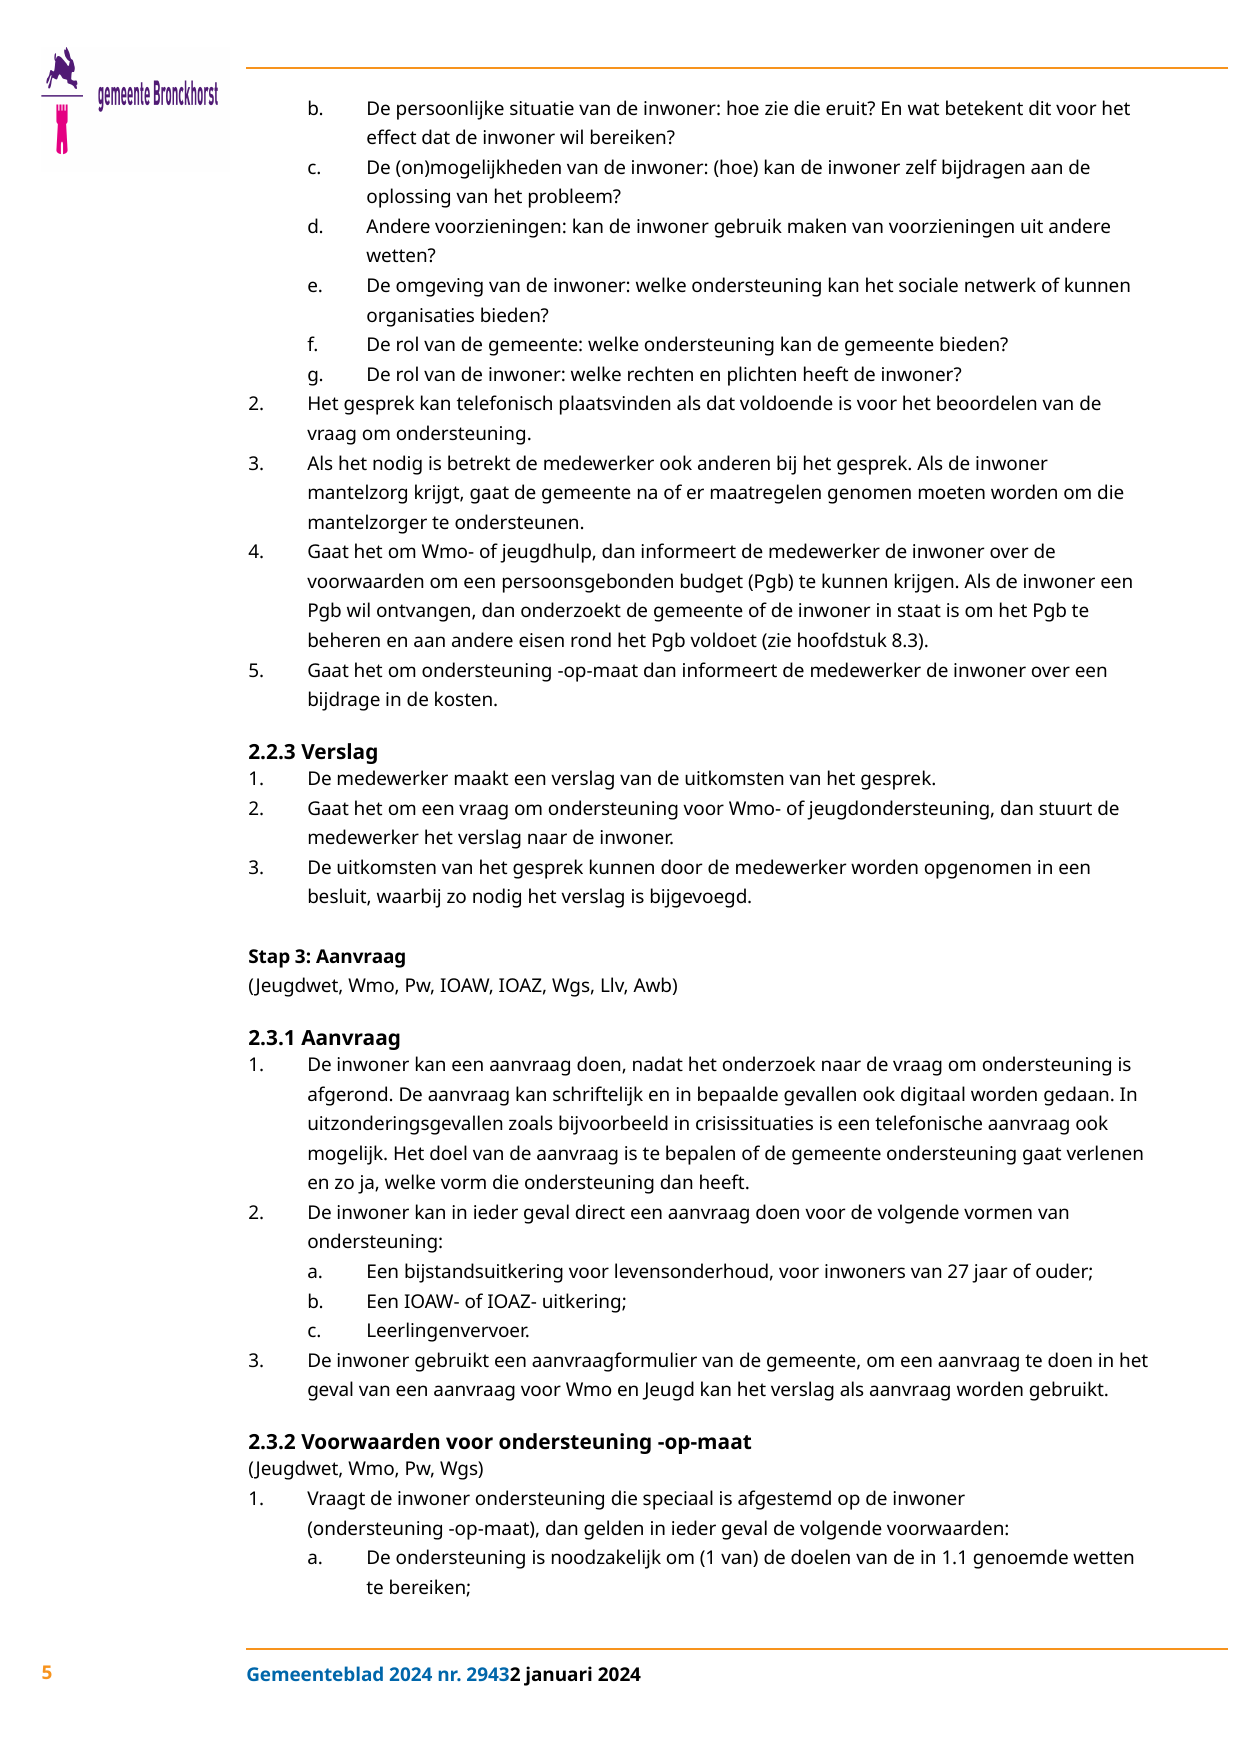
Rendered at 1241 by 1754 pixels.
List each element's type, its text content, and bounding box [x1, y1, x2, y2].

list De rol van de gemeente: welke ondersteuning kan de gemeente bieden? [307, 331, 1152, 357]
list Gaat het om ondersteuning -op-maat dan informeert de medewerker de inwoner over een bijdrage in de kosten. [248, 657, 1152, 712]
list Vraagt de inwoner ondersteuning die speciaal is afgestemd op de inwoner [248, 1485, 1152, 1511]
list De (on)mogelijkheden van de inwoner: (hoe) kan de inwoner zelf bijdragen aan de oplossing van het probleem? [307, 154, 1152, 209]
text Stap 3: Aanvraag [248, 943, 1152, 968]
list De uitkomsten van het gesprek kunnen door de medewerker worden opgenomen in een besluit, waarbij zo nodig het verslag is bijgevoegd. [248, 854, 1152, 909]
list Een bijstandsuitkering voor levensonderhoud, voor inwoners van 27 jaar of ouder; [307, 1258, 1152, 1284]
list De inwoner gebruikt een aanvraagformulier van de gemeente, om een aanvraag te doen in het geval van een aanvraag voor Wmo en Jeugd kan het verslag als aanvraag worden gebruikt. [248, 1347, 1152, 1402]
list Het gesprek kan telefonisch plaatsvinden als dat voldoende is voor het beoordelen van de vraag om ondersteuning. [248, 391, 1152, 446]
text 2.3.1 Aanvraag [248, 1023, 1152, 1051]
list De omgeving van de inwoner: welke ondersteuning kan het sociale netwerk of kunnen organisaties bieden? [307, 272, 1152, 328]
list De rol van de inwoner: welke rechten en plichten heeft de inwoner? [307, 361, 1152, 387]
text (Jeugdwet, Wmo, Pw, Wgs) [248, 1456, 1152, 1481]
list Gaat het om Wmo- of jeugdhulp, dan informeert de medewerker de inwoner over de voorwaarden om een persoonsgebonden budget (Pgb) te kunnen krijgen. Als de inwoner een Pgb wil ontvangen, dan onderzoekt de gemeente of de inwoner in staat is om het Pgb te beheren en aan andere eisen rond het Pgb voldoet (zie hoofdstuk 8.3). [248, 538, 1152, 653]
list De inwoner kan in ieder geval direct een aanvraag doen voor de volgende vormen van ondersteuning: [248, 1199, 1152, 1254]
list Andere voorzieningen: kan de inwoner gebruik maken van voorzieningen uit andere wetten? [307, 213, 1152, 268]
list Gaat het om een vraag om ondersteuning voor Wmo- of jeugdondersteuning, dan stuurt de medewerker het verslag naar de inwoner. [248, 795, 1152, 850]
list Leerlingenvervoer. [307, 1317, 1152, 1343]
text 2.2.3 Verslag [248, 737, 1152, 765]
picture [41, 47, 231, 172]
list De inwoner kan een aanvraag doen, nadat het onderzoek naar de vraag om ondersteuning is afgerond. De aanvraag kan schriftelijk en in bepaalde gevallen ook digitaal worden gedaan. In uitzonderingsgevallen zoals bijvoorbeeld in crisissituaties is een telefonische aanvraag ook mogelijk. Het doel van de aanvraag is te bepalen of de gemeente ondersteuning gaat verlenen en zo ja, welke vorm die ondersteuning dan heeft. [248, 1051, 1152, 1195]
list De ondersteuning is noodzakelijk om (1 van) de doelen van de in 1.1 genoemde wetten te bereiken; [307, 1544, 1152, 1599]
list Als het nodig is betrekt de medewerker ook anderen bij het gesprek. Als de inwoner mantelzorg krijgt, gaat de gemeente na of er maatregelen genomen moeten worden om die mantelzorger te ondersteunen. [248, 450, 1152, 535]
text (Jeugdwet, Wmo, Pw, IOAW, IOAZ, Wgs, Llv, Awb) [248, 972, 1152, 998]
list De medewerker maakt een verslag van de uitkomsten van het gesprek. [248, 765, 1152, 791]
text 2.3.2 Voorwaarden voor ondersteuning -op-maat [248, 1427, 1152, 1456]
list Een IOAW- of IOAZ- uitkering; [307, 1288, 1152, 1314]
list (ondersteuning -op-maat), dan gelden in ieder geval de volgende voorwaarden: [248, 1515, 1152, 1540]
list De persoonlijke situatie van de inwoner: hoe zie die eruit? En wat betekent dit voor het effect dat de inwoner wil bereiken? [307, 95, 1152, 150]
